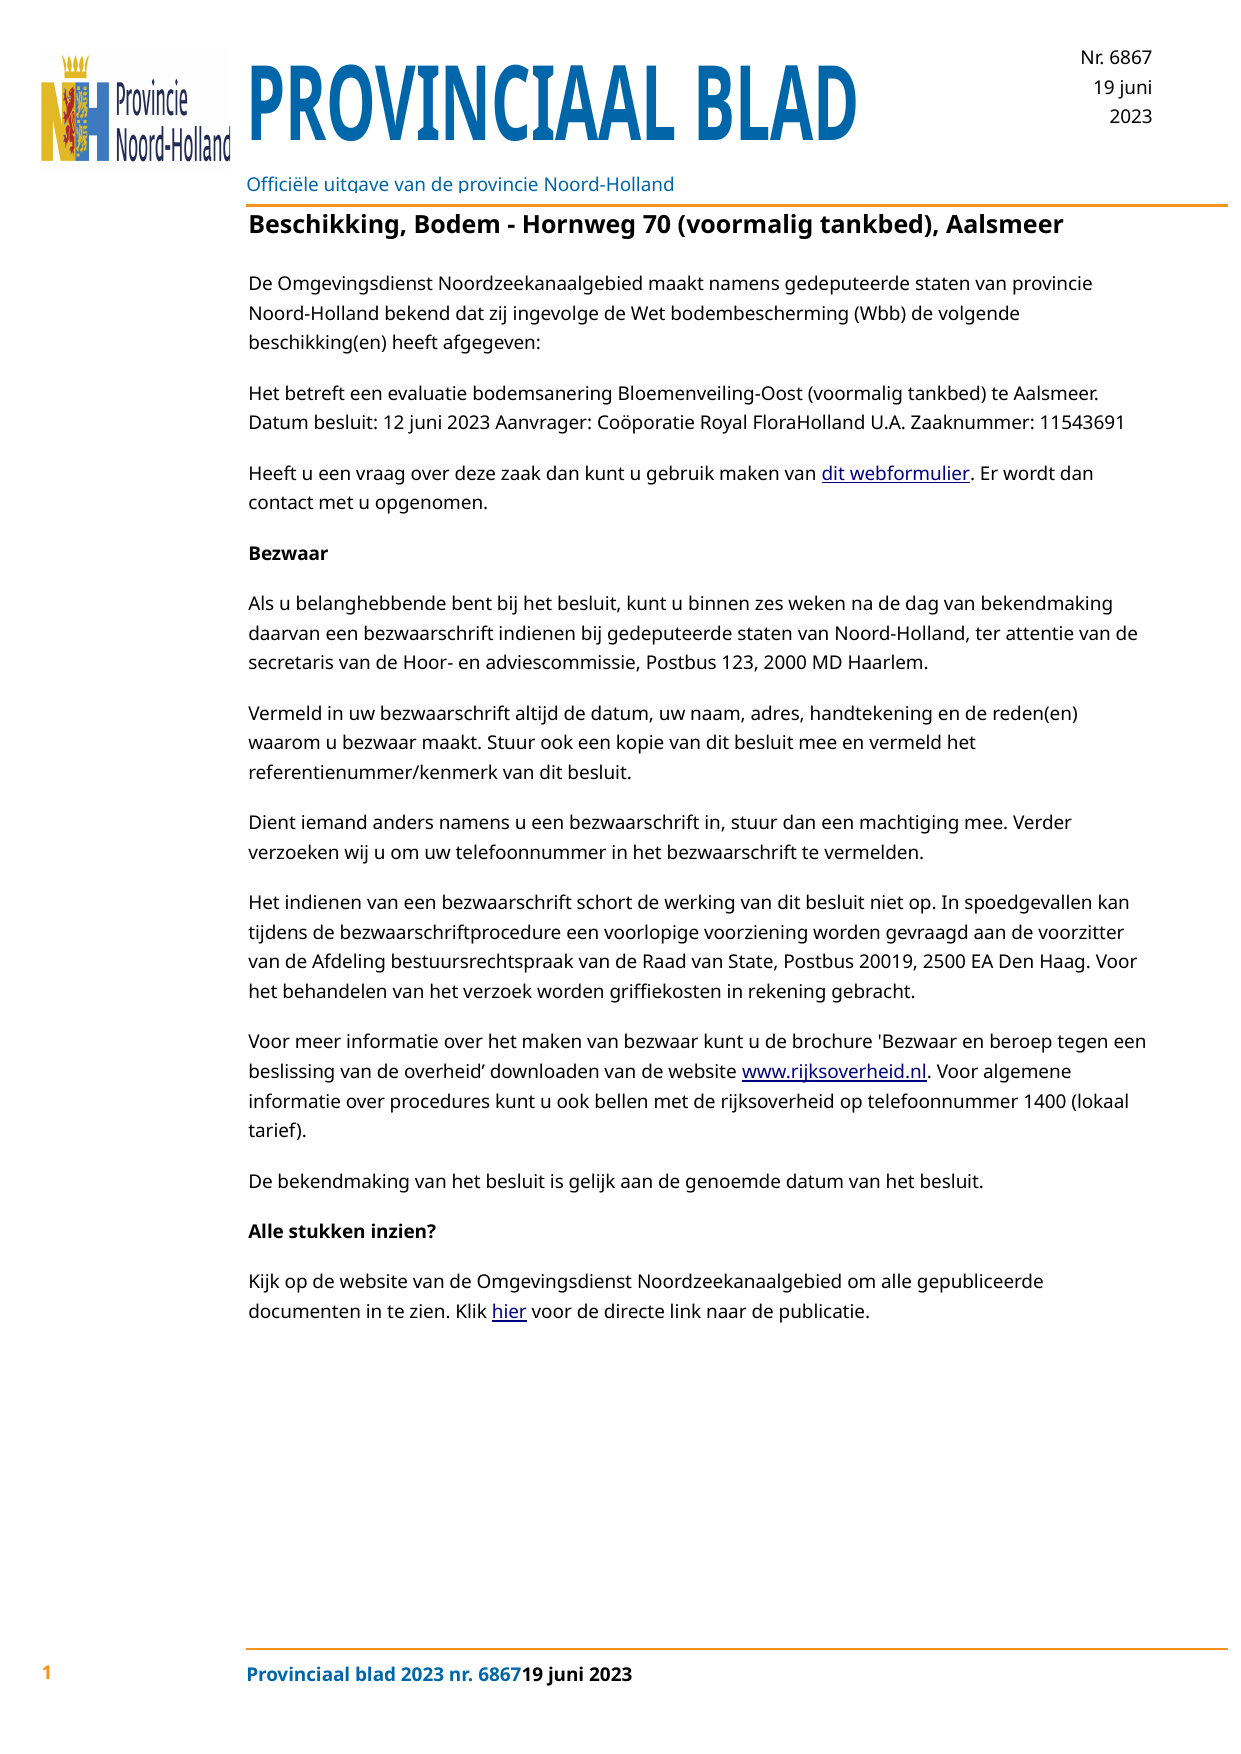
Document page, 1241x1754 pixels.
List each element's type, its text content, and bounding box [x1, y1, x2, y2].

text Vermeld in uw bezwaarschrift altijd de datum, uw naam, adres, handtekening en de reden(en) waarom u bezwaar maakt. Stuur ook een kopie van dit besluit mee en vermeld het referentienummer/kenmerk van dit besluit. [248, 700, 1152, 785]
text Het indienen van een bezwaarschrift schort de werking van dit besluit niet op. In spoedgevallen kan tijdens de bezwaarschriftprocedure een voorlopige voorziening worden gevraagd aan de voorzitter van de Afdeling bestuursrechtspraak van de Raad van State, Postbus 20019, 2500 EA Den Haag. Voor het behandelen van het verzoek worden griffiekosten in rekening gebracht. [248, 889, 1152, 1004]
text Beschikking, Bodem - Hornweg 70 (voormalig tankbed), Aalsmeer [248, 207, 1152, 241]
text Heeft u een vraag over deze zaak dan kunt u gebruik maken van dit webformulier. Er wordt dan contact met u opgenomen. [248, 460, 1152, 515]
text Het betreft een evaluatie bodemsanering Bloemenveiling-Oost (voormalig tankbed) te Aalsmeer. Datum besluit: 12 juni 2023 Aanvrager: Coöporatie Royal FloraHolland U.A. Zaaknummer: 11543691 [248, 380, 1152, 435]
text Alle stukken inzien? [248, 1218, 1152, 1244]
text Kijk op de website van de Omgevingsdienst Noordzeekanaalgebied om alle gepubliceerde documenten in te zien. Klik hier voor de directe link naar de publicatie. [248, 1269, 1152, 1324]
text De Omgevingsdienst Noordzeekanaalgebied maakt namens gedeputeerde staten van provincie Noord-Holland bekend dat zij ingevolge de Wet bodembescherming (Wbb) de volgende beschikking(en) heeft afgegeven: [248, 270, 1152, 355]
picture [41, 47, 231, 172]
text De bekendmaking van het besluit is gelijk aan de genoemde datum van het besluit. [248, 1168, 1152, 1193]
text Bezwaar [248, 540, 1152, 566]
text Voor meer informatie over het maken van bezwaar kunt u de brochure 'Bezwaar en beroep tegen een beslissing van de overheid’ downloaden van de website www.rijksoverheid.nl. Voor algemene informatie over procedures kunt u ook bellen met de rijksoverheid op telefoonnummer 1400 (lokaal tarief). [248, 1029, 1152, 1143]
text Als u belanghebbende bent bij het besluit, kunt u binnen zes weken na de dag van bekendmaking daarvan een bezwaarschrift indienen bij gedeputeerde staten van Noord-Holland, ter attentie van de secretaris van de Hoor- en adviescommissie, Postbus 123, 2000 MD Haarlem. [248, 590, 1152, 675]
text Dient iemand anders namens u een bezwaarschrift in, stuur dan een machtiging mee. Verder verzoeken wij u om uw telefoonnummer in het bezwaarschrift te vermelden. [248, 809, 1152, 865]
